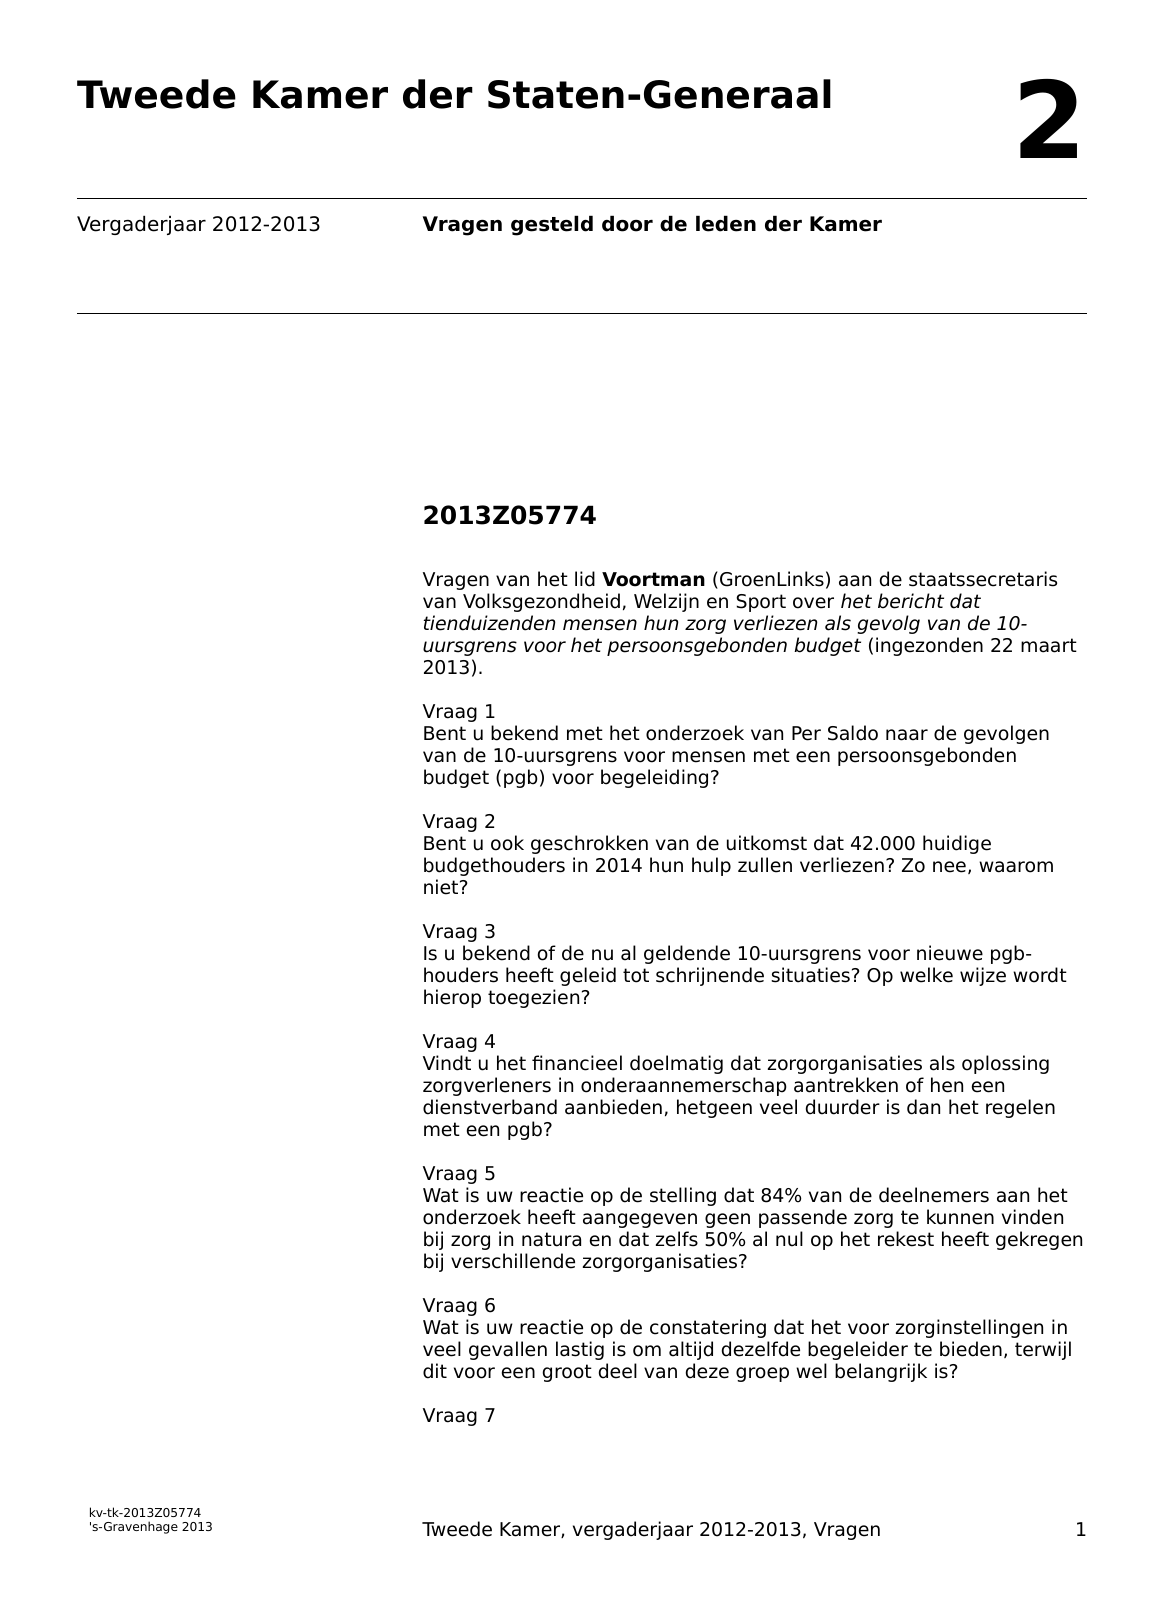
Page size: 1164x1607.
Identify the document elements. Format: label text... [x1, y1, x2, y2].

text Wat is uw reactie op de constatering dat het voor zorginstellingen in veel gevallen lastig is om altijd dezelfde begeleider te bieden, terwijl dit voor een groot deel van deze groep wel belangrijk is? [422, 1317, 1087, 1383]
text Bent u bekend met het onderzoek van Per Saldo naar de gevolgen van de 10-uursgrens voor mensen met een persoonsgebonden budget (pgb) voor begeleiding? [422, 723, 1087, 789]
text Vraag 7 [422, 1405, 1087, 1427]
text Vraag 5 [422, 1163, 1087, 1185]
text Vragen van het lid Voortman (GroenLinks) aan de staatssecretaris van Volksgezondheid, Welzijn en Sport over het bericht dat tienduizenden mensen hun zorg verliezen als gevolg van de 10-uursgrens voor het persoonsgebonden budget (ingezonden 22 maart 2013). [422, 569, 1087, 679]
text 2013Z05774 [422, 501, 1087, 531]
text kv-tk-2013Z05774 [88, 1506, 323, 1520]
text Bent u ook geschrokken van de uitkomst dat 42.000 huidige budgethouders in 2014 hun hulp zullen verliezen? Zo nee, waarom niet? [422, 833, 1087, 899]
text Vindt u het financieel doelmatig dat zorgorganisaties als oplossing zorgverleners in onderaannemerschap aantrekken of hen een dienstverband aanbieden, hetgeen veel duurder is dan het regelen met een pgb? [422, 1053, 1087, 1141]
text Vraag 2 [422, 811, 1087, 833]
text Vraag 3 [422, 921, 1087, 943]
text Vraag 1 [422, 701, 1087, 723]
table_cell Vragen gesteld door de leden der Kamer [422, 199, 1087, 313]
text 's-Gravenhage 2013 [88, 1520, 323, 1534]
table_header Tweede Kamer der Staten-Generaal [77, 59, 886, 198]
text Is u bekend of de nu al geldende 10-uursgrens voor nieuwe pgb-houders heeft geleid tot schrijnende situaties? Op welke wijze wordt hierop toegezien? [422, 943, 1087, 1009]
table_cell Vergaderjaar 2012-2013 [77, 199, 422, 313]
table_header 2 [886, 59, 1087, 198]
text Wat is uw reactie op de stelling dat 84% van de deelnemers aan het onderzoek heeft aangegeven geen passende zorg te kunnen vinden bij zorg in natura en dat zelfs 50% al nul op het rekest heeft gekregen bij verschillende zorgorganisaties? [422, 1185, 1087, 1273]
text Vraag 4 [422, 1031, 1087, 1053]
text Vraag 6 [422, 1295, 1087, 1317]
